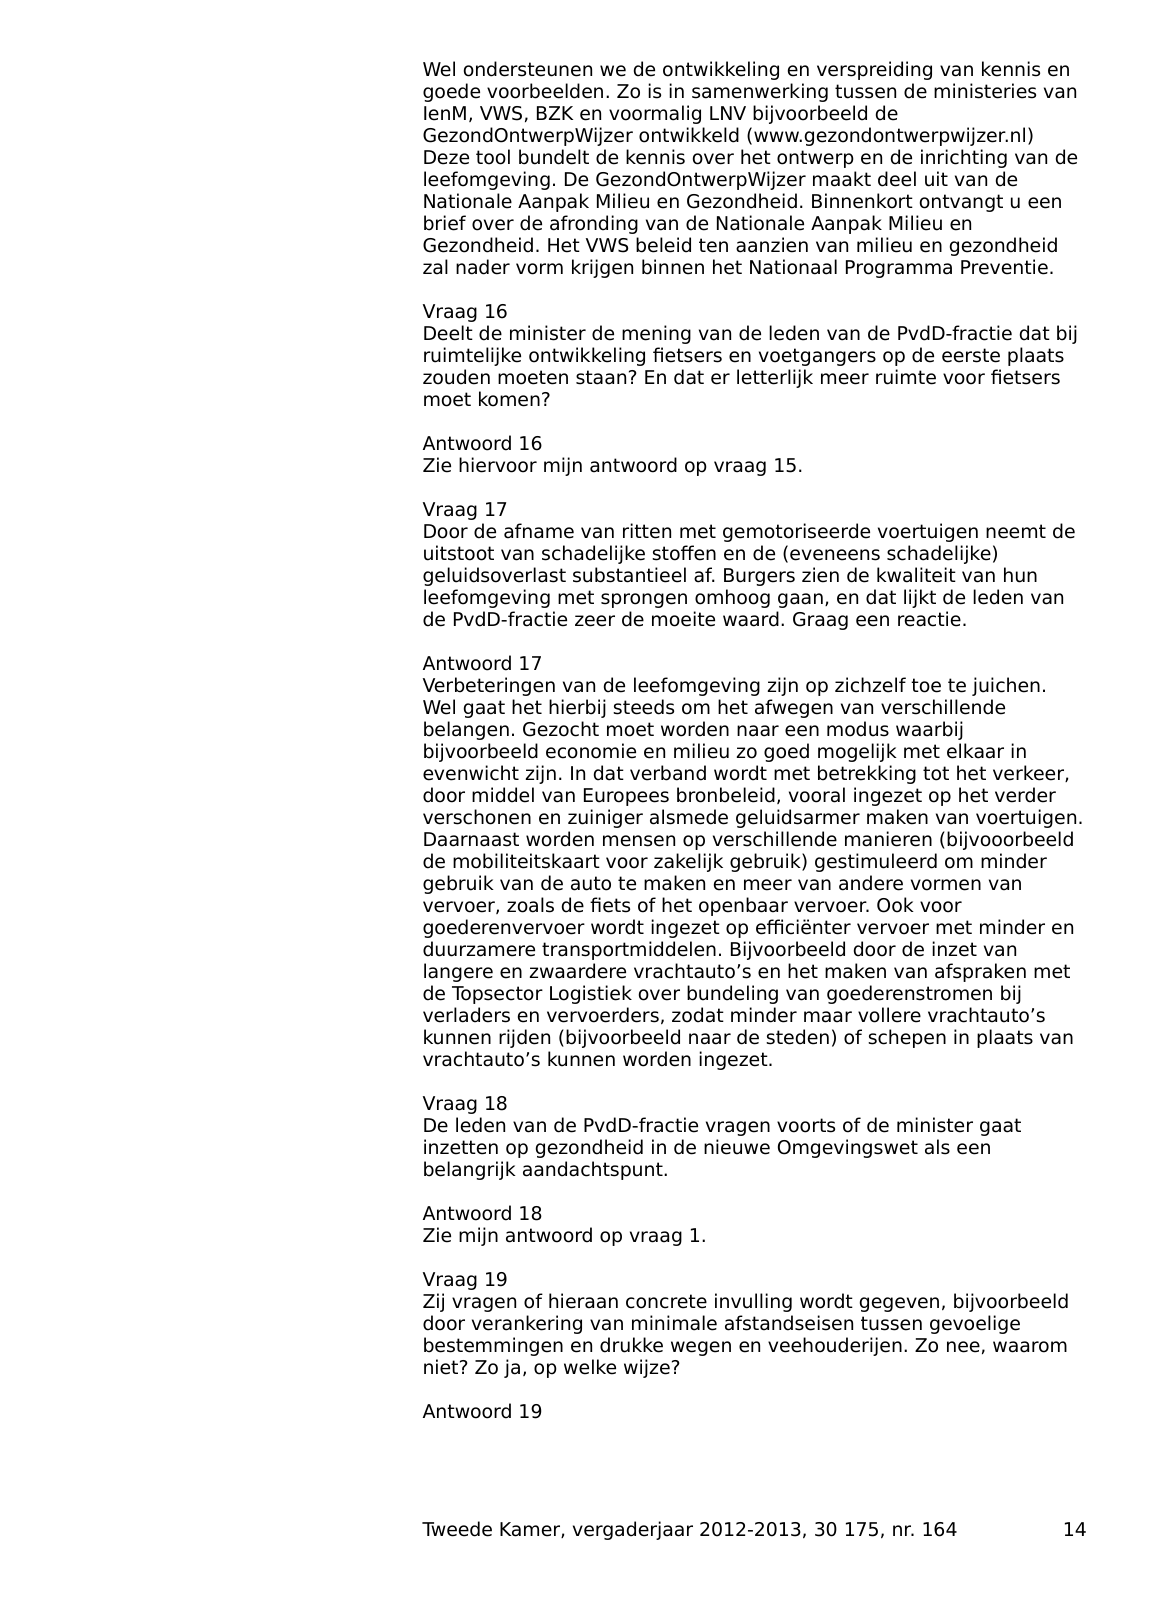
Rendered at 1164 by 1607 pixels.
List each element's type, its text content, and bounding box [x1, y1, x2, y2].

text Vraag 18 [422, 1093, 1087, 1115]
text De leden van de PvdD-fractie vragen voorts of de minister gaat inzetten op gezondheid in de nieuwe Omgevingswet als een belangrijk aandachtspunt. [422, 1115, 1087, 1181]
text Deelt de minister de mening van de leden van de PvdD-fractie dat bij ruimtelijke ontwikkeling fietsers en voetgangers op de eerste plaats zouden moeten staan? En dat er letterlijk meer ruimte voor fietsers moet komen? [422, 323, 1087, 411]
text Zij vragen of hieraan concrete invulling wordt gegeven, bijvoorbeeld door verankering van minimale afstandseisen tussen gevoelige bestemmingen en drukke wegen en veehouderijen. Zo nee, waarom niet? Zo ja, op welke wijze? [422, 1291, 1087, 1379]
text Zie mijn antwoord op vraag 1. [422, 1225, 1087, 1247]
text Antwoord 17 [422, 653, 1087, 675]
text Vraag 19 [422, 1269, 1087, 1291]
text Verbeteringen van de leefomgeving zijn op zichzelf toe te juichen. Wel gaat het hierbij steeds om het afwegen van verschillende belangen. Gezocht moet worden naar een modus waarbij bijvoorbeeld economie en milieu zo goed mogelijk met elkaar in evenwicht zijn. In dat verband wordt met betrekking tot het verkeer, door middel van Europees bronbeleid, vooral ingezet op het verder verschonen en zuiniger alsmede geluidsarmer maken van voertuigen. Daarnaast worden mensen op verschillende manieren (bijvooorbeeld de mobiliteitskaart voor zakelijk gebruik) gestimuleerd om minder gebruik van de auto te maken en meer van andere vormen van vervoer, zoals de fiets of het openbaar vervoer. Ook voor goederenvervoer wordt ingezet op efficiënter vervoer met minder en duurzamere transportmiddelen. Bijvoorbeeld door de inzet van langere en zwaardere vrachtauto’s en het maken van afspraken met de Topsector Logistiek over bundeling van goederenstromen bij verladers en vervoerders, zodat minder maar vollere vrachtauto’s kunnen rijden (bijvoorbeeld naar de steden) of schepen in plaats van vrachtauto’s kunnen worden ingezet. [422, 675, 1087, 1071]
text Vraag 17 [422, 499, 1087, 521]
text Door de afname van ritten met gemotoriseerde voertuigen neemt de uitstoot van schadelijke stoffen en de (eveneens schadelijke) geluidsoverlast substantieel af. Burgers zien de kwaliteit van hun leefomgeving met sprongen omhoog gaan, en dat lijkt de leden van de PvdD-fractie zeer de moeite waard. Graag een reactie. [422, 521, 1087, 631]
text Wel ondersteunen we de ontwikkeling en verspreiding van kennis en goede voorbeelden. Zo is in samenwerking tussen de ministeries van IenM, VWS, BZK en voormalig LNV bijvoorbeeld de GezondOntwerpWijzer ontwikkeld (www.gezondontwerpwijzer.nl) Deze tool bundelt de kennis over het ontwerp en de inrichting van de leefomgeving. De GezondOntwerpWijzer maakt deel uit van de Nationale Aanpak Milieu en Gezondheid. Binnenkort ontvangt u een brief over de afronding van de Nationale Aanpak Milieu en Gezondheid. Het VWS beleid ten aanzien van milieu en gezondheid zal nader vorm krijgen binnen het Nationaal Programma Preventie. [422, 59, 1087, 279]
text Antwoord 19 [422, 1401, 1087, 1423]
text Zie hiervoor mijn antwoord op vraag 15. [422, 455, 1087, 477]
text Antwoord 18 [422, 1203, 1087, 1225]
text Vraag 16 [422, 301, 1087, 323]
text Antwoord 16 [422, 433, 1087, 455]
